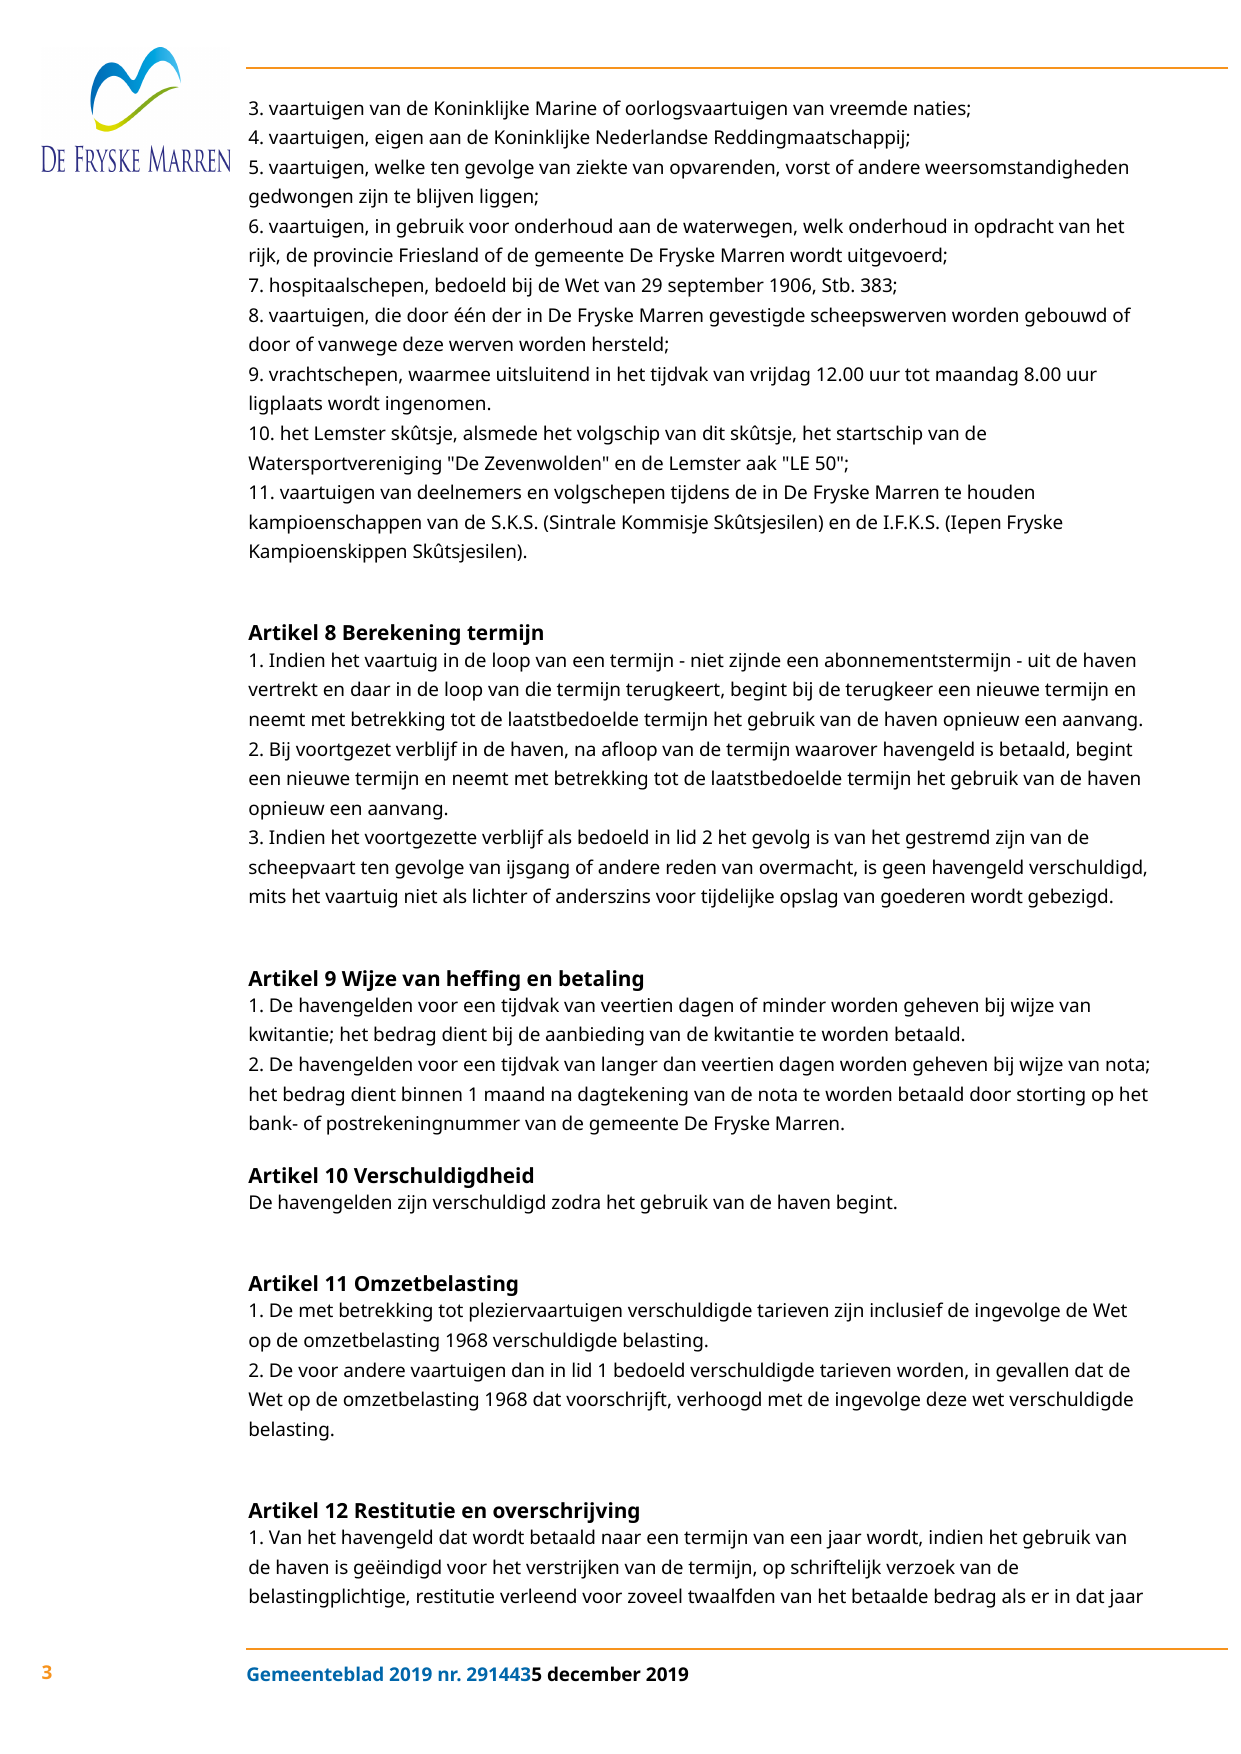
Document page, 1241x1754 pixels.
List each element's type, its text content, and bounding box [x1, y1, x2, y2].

text 1. De met betrekking tot pleziervaartuigen verschuldigde tarieven zijn inclusief de ingevolge de Wet op de omzetbelasting 1968 verschuldigde belasting. [248, 1298, 1152, 1353]
text 3. Indien het voortgezette verblijf als bedoeld in lid 2 het gevolg is van het gestremd zijn van de scheepvaart ten gevolge van ijsgang of andere reden van overmacht, is geen havengeld verschuldigd, mits het vaartuig niet als lichter of anderszins voor tijdelijke opslag van goederen wordt gebezigd. [248, 824, 1152, 909]
text Artikel 9 Wijze van heffing en betaling [248, 964, 1152, 992]
text 2. De voor andere vaartuigen dan in lid 1 bedoeld verschuldigde tarieven worden, in gevallen dat de Wet op de omzetbelasting 1968 dat voorschrijft, verhoogd met de ingevolge deze wet verschuldigde belasting. [248, 1357, 1152, 1442]
text De havengelden zijn verschuldigd zodra het gebruik van de haven begint. [248, 1189, 1152, 1215]
text 1. Indien het vaartuig in de loop van een termijn - niet zijnde een abonnementstermijn - uit de haven vertrekt en daar in de loop van die termijn terugkeert, begint bij de terugkeer een nieuwe termijn en neemt met betrekking tot de laatstbedoelde termijn het gebruik van de haven opnieuw een aanvang. [248, 647, 1152, 732]
text 11. vaartuigen van deelnemers en volgschepen tijdens de in De Fryske Marren te houden kampioenschappen van de S.K.S. (Sintrale Kommisje Skûtsjesilen) en de I.F.K.S. (Iepen Fryske Kampioenskippen Skûtsjesilen). [248, 479, 1152, 564]
text 8. vaartuigen, die door één der in De Fryske Marren gevestigde scheepswerven worden gebouwd of door of vanwege deze werven worden hersteld; [248, 302, 1152, 357]
text 7. hospitaalschepen, bedoeld bij de Wet van 29 september 1906, Stb. 383; [248, 272, 1152, 298]
text Artikel 12 Restitutie en overschrijving [248, 1496, 1152, 1524]
text Artikel 10 Verschuldigdheid [248, 1161, 1152, 1189]
text 1. Van het havengeld dat wordt betaald naar een termijn van een jaar wordt, indien het gebruik van de haven is geëindigd voor het verstrijken van de termijn, op schriftelijk verzoek van de belastingplichtige, restitutie verleend voor zoveel twaalfden van het betaalde bedrag als er in dat jaar [248, 1524, 1152, 1609]
text 10. het Lemster skûtsje, alsmede het volgschip van dit skûtsje, het startschip van de Watersportvereniging "De Zevenwolden" en de Lemster aak "LE 50"; [248, 420, 1152, 476]
text Artikel 8 Berekening termijn [248, 618, 1152, 647]
text 4. vaartuigen, eigen aan de Koninklijke Nederlandse Reddingmaatschappij; [248, 124, 1152, 150]
text 2. De havengelden voor een tijdvak van langer dan veertien dagen worden geheven bij wijze van nota; het bedrag dient binnen 1 maand na dagtekening van de nota te worden betaald door storting op het bank- of postrekeningnummer van de gemeente De Fryske Marren. [248, 1051, 1152, 1136]
text 9. vrachtschepen, waarmee uitsluitend in het tijdvak van vrijdag 12.00 uur tot maandag 8.00 uur ligplaats wordt ingenomen. [248, 361, 1152, 416]
text 3. vaartuigen van de Koninklijke Marine of oorlogsvaartuigen van vreemde naties; [248, 95, 1152, 121]
picture [41, 47, 231, 172]
text 5. vaartuigen, welke ten gevolge van ziekte van opvarenden, vorst of andere weersomstandigheden gedwongen zijn te blijven liggen; [248, 154, 1152, 209]
text 2. Bij voortgezet verblijf in de haven, na afloop van de termijn waarover havengeld is betaald, begint een nieuwe termijn en neemt met betrekking tot de laatstbedoelde termijn het gebruik van de haven opnieuw een aanvang. [248, 736, 1152, 821]
text 1. De havengelden voor een tijdvak van veertien dagen of minder worden geheven bij wijze van kwitantie; het bedrag dient bij de aanbieding van de kwitantie te worden betaald. [248, 992, 1152, 1047]
text Artikel 11 Omzetbelasting [248, 1269, 1152, 1298]
text 6. vaartuigen, in gebruik voor onderhoud aan de waterwegen, welk onderhoud in opdracht van het rijk, de provincie Friesland of de gemeente De Fryske Marren wordt uitgevoerd; [248, 213, 1152, 268]
